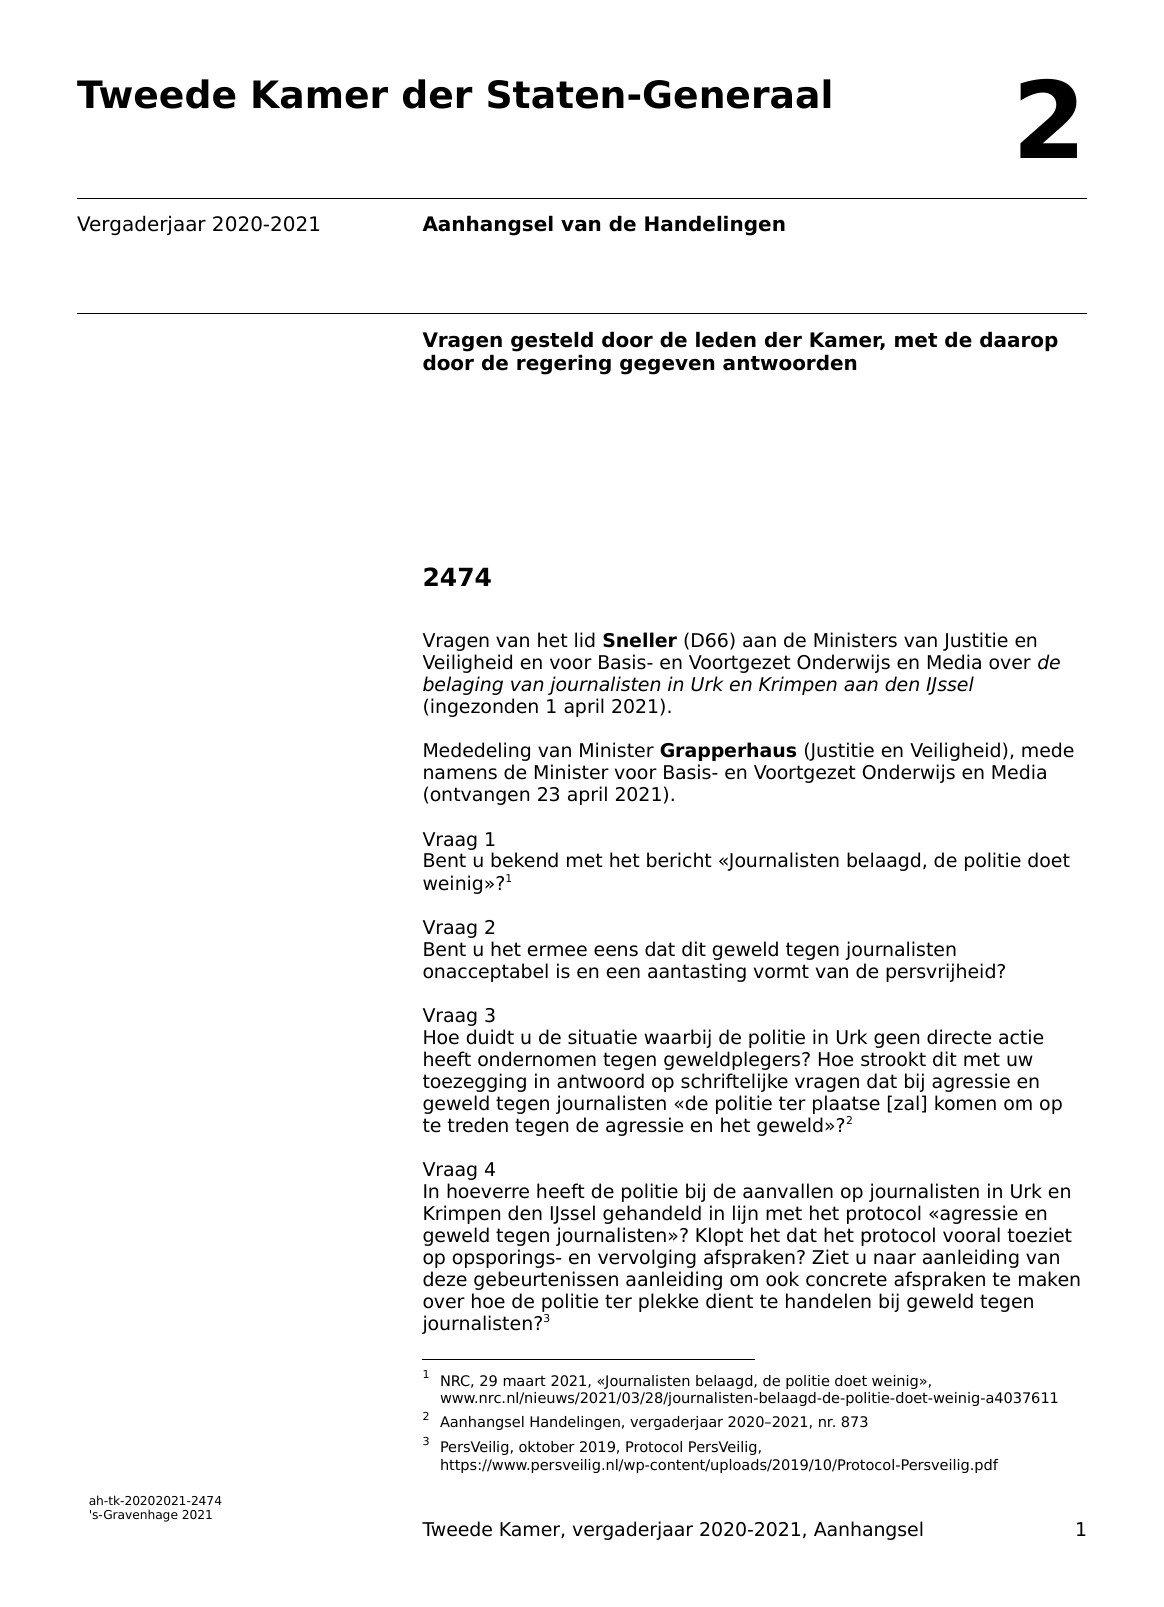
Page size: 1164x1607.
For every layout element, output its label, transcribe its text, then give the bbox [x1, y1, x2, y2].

text PersVeilig, oktober 2019, Protocol PersVeilig, https://www.persveilig.nl/wp-content/uploads/2019/10/Protocol-Persveilig.pdf [422, 1435, 1087, 1474]
text Mededeling van Minister Grapperhaus (Justitie en Veiligheid), mede namens de Minister voor Basis- en Voortgezet Onderwijs en Media (ontvangen 23 april 2021). [422, 740, 1087, 806]
text Aanhangsel Handelingen, vergaderjaar 2020–2021, nr. 873 [422, 1410, 1087, 1432]
text Bent u het ermee eens dat dit geweld tegen journalisten onacceptabel is en een aantasting vormt van de persvrijheid? [422, 938, 1087, 982]
text Vraag 4 [422, 1159, 1087, 1181]
text NRC, 29 maart 2021, «Journalisten belaagd, de politie doet weinig», www.nrc.nl/nieuws/2021/03/28/journalisten-belaagd-de-politie-doet-weinig-a4037611 [422, 1368, 1087, 1407]
text Hoe duidt u de situatie waarbij de politie in Urk geen directe actie heeft ondernomen tegen geweldplegers? Hoe strookt dit met uw toezegging in antwoord op schriftelijke vragen dat bij agressie en geweld tegen journalisten «de politie ter plaatse [zal] komen om op te treden tegen de agressie en het geweld»? [422, 1027, 1087, 1137]
text Vraag 3 [422, 1005, 1087, 1027]
table_cell Vergaderjaar 2020-2021 [77, 199, 422, 313]
table_header 2 [886, 59, 1087, 198]
text Vraag 2 [422, 917, 1087, 938]
text 's-Gravenhage 2021 [88, 1508, 323, 1522]
text In hoeverre heeft de politie bij de aanvallen op journalisten in Urk en Krimpen den IJssel gehandeld in lijn met het protocol «agressie en geweld tegen journalisten»? Klopt het dat het protocol vooral toeziet op opsporings- en vervolging afspraken? Ziet u naar aanleiding van deze gebeurtenissen aanleiding om ook concrete afspraken te maken over hoe de politie ter plekke dient te handelen bij geweld tegen journalisten? [422, 1181, 1087, 1334]
text Bent u bekend met het bericht «Journalisten belaagd, de politie doet weinig»? [422, 850, 1087, 894]
table_cell [77, 314, 422, 375]
text Vragen van het lid Sneller (D66) aan de Ministers van Justitie en Veiligheid en voor Basis- en Voortgezet Onderwijs en Media over de belaging van journalisten in Urk en Krimpen aan den IJssel (ingezonden 1 april 2021). [422, 630, 1087, 718]
table_header Tweede Kamer der Staten-Generaal [77, 59, 886, 198]
table_cell Aanhangsel van de Handelingen [422, 199, 1087, 313]
text 2474 [422, 563, 1087, 592]
text ah-tk-20202021-2474 [88, 1494, 323, 1508]
text Vraag 1 [422, 828, 1087, 850]
table_cell Vragen gesteld door de leden der Kamer, met de daarop door de regering gegeven antwoorden [422, 314, 1087, 375]
